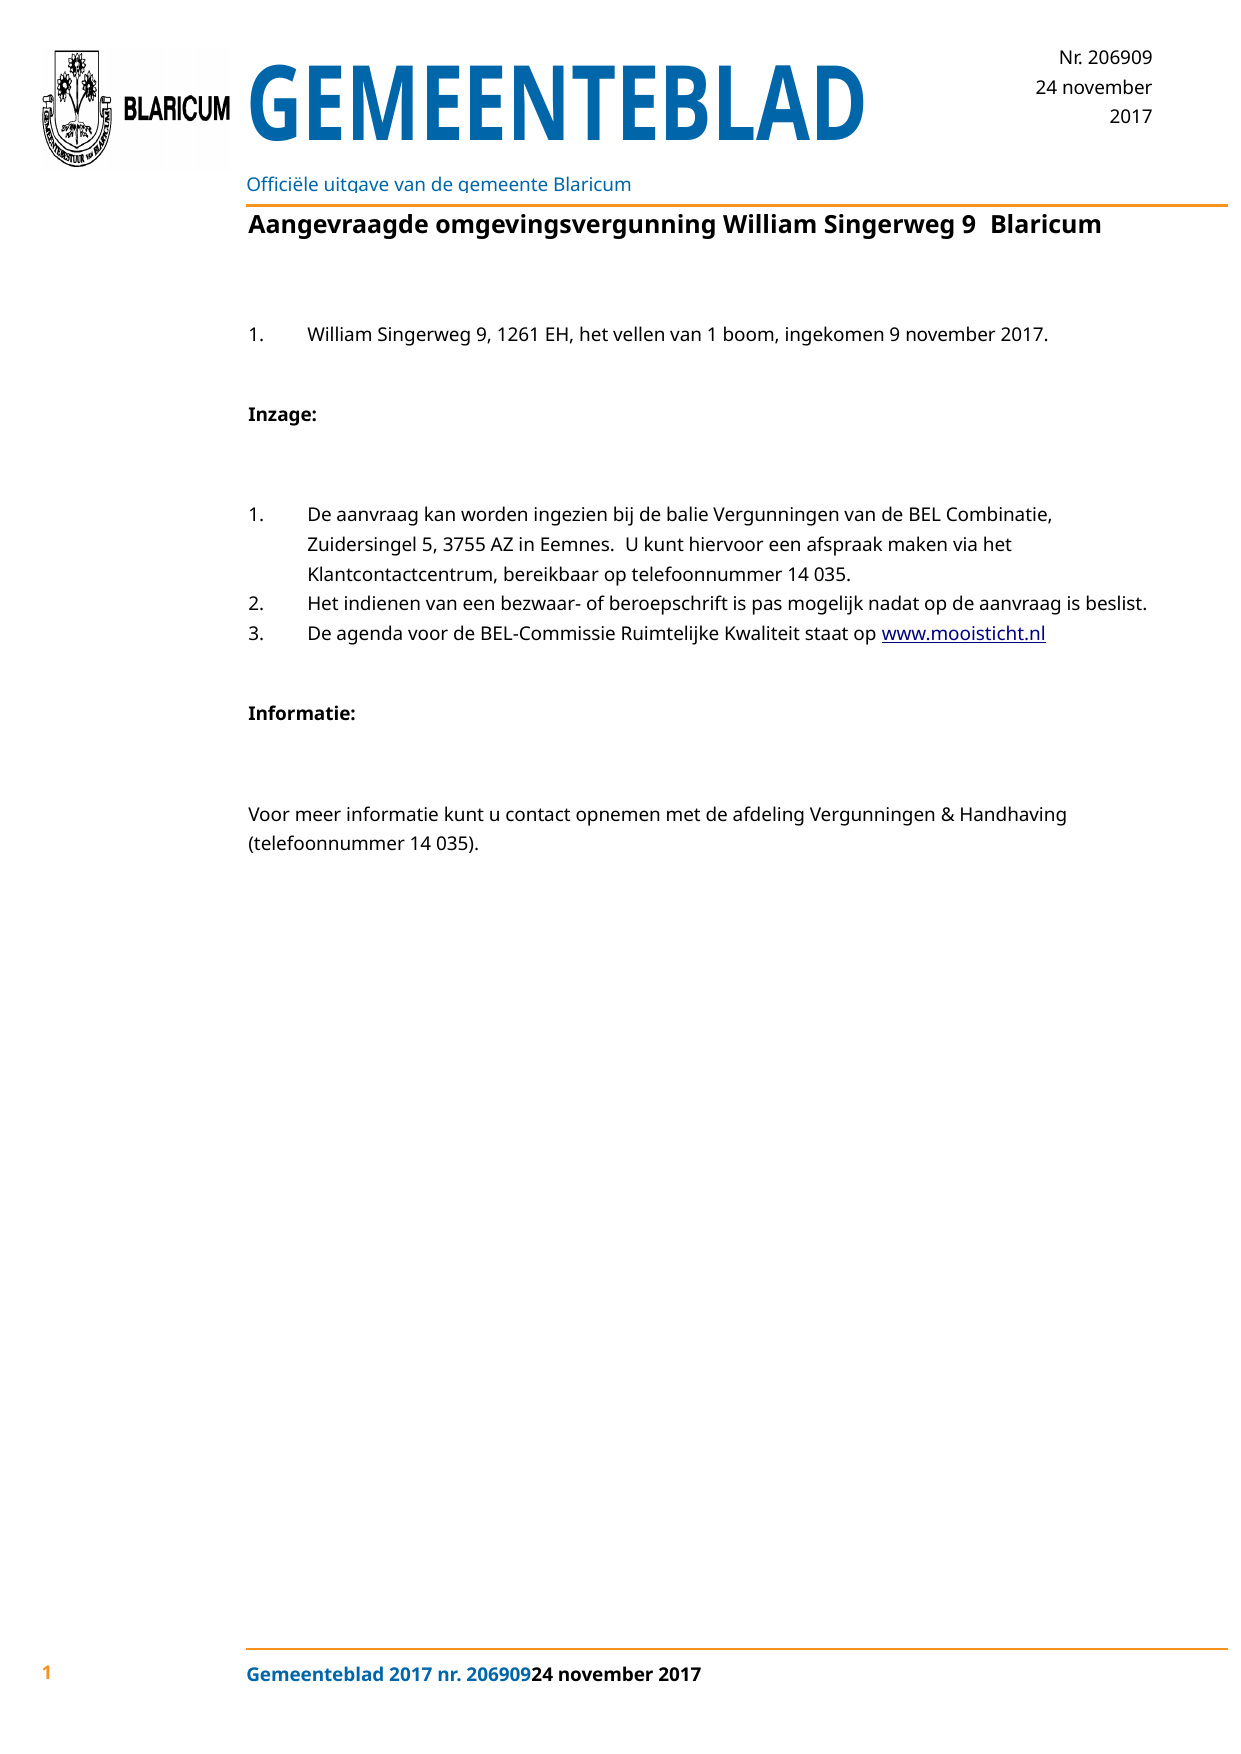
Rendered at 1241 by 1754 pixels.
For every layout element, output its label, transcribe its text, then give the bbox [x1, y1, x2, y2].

list De agenda voor de BEL-Commissie Ruimtelijke Kwaliteit staat op www.mooisticht.nl [248, 620, 1152, 646]
text Aangevraagde omgevingsvergunning William Singerweg 9 Blaricum [248, 207, 1152, 241]
text Informatie: [248, 700, 1152, 726]
picture [41, 47, 231, 172]
text Voor meer informatie kunt u contact opnemen met de afdeling Vergunningen & Handhaving (telefoonnummer 14 035). [248, 801, 1152, 856]
list Het indienen van een bezwaar- of beroepschrift is pas mogelijk nadat op de aanvraag is beslist. [248, 590, 1152, 616]
list William Singerweg 9, 1261 EH, het vellen van 1 boom, ingekomen 9 november 2017. [248, 321, 1152, 346]
text Inzage: [248, 401, 1152, 426]
list De aanvraag kan worden ingezien bij de balie Vergunningen van de BEL Combinatie, Zuidersingel 5, 3755 AZ in Eemnes. U kunt hiervoor een afspraak maken via het Klantcontactcentrum, bereikbaar op telefoonnummer 14 035. [248, 502, 1152, 586]
